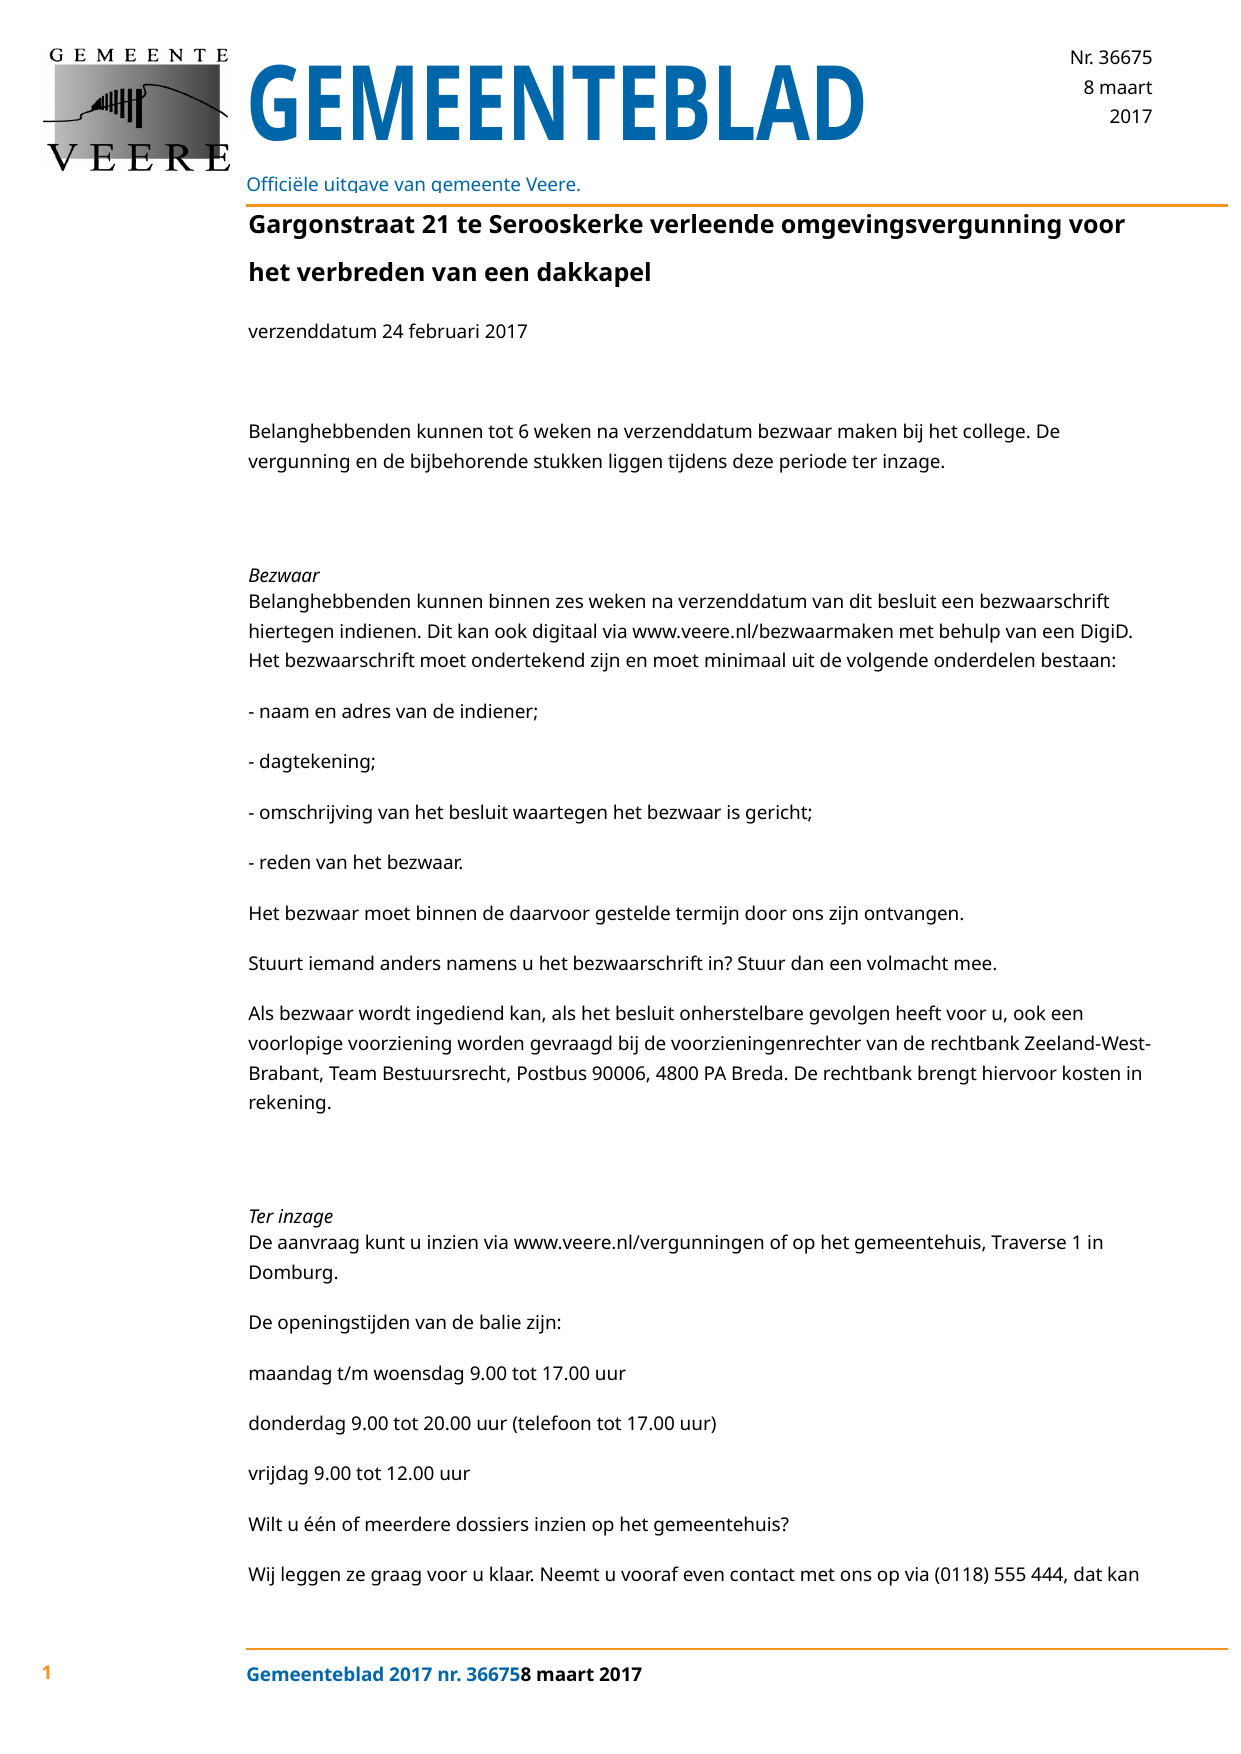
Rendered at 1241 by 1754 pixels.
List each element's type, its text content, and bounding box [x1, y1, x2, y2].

text Bezwaar [248, 563, 1152, 588]
text maandag t/m woensdag 9.00 tot 17.00 uur [248, 1360, 1152, 1386]
text Ter inzage [248, 1204, 1152, 1229]
text Wij leggen ze graag voor u klaar. Neemt u vooraf even contact met ons op via (0118) 555 444, dat kan [248, 1561, 1152, 1587]
text - naam en adres van de indiener; [248, 698, 1152, 724]
text Belanghebbenden kunnen tot 6 weken na verzenddatum bezwaar maken bij het college. De vergunning en de bijbehorende stukken liggen tijdens deze periode ter inzage. [248, 419, 1152, 474]
text donderdag 9.00 tot 20.00 uur (telefoon tot 17.00 uur) [248, 1410, 1152, 1436]
text vrijdag 9.00 tot 12.00 uur [248, 1461, 1152, 1486]
text - dagtekening; [248, 748, 1152, 774]
text De aanvraag kunt u inzien via www.veere.nl/vergunningen of op het gemeentehuis, Traverse 1 in Domburg. [248, 1229, 1152, 1285]
text De openingstijden van de balie zijn: [248, 1309, 1152, 1335]
picture [41, 47, 231, 172]
text Als bezwaar wordt ingediend kan, als het besluit onherstelbare gevolgen heeft voor u, ook een voorlopige voorziening worden gevraagd bij de voorzieningenrechter van de rechtbank Zeeland-West-Brabant, Team Bestuursrecht, Postbus 90006, 4800 PA Breda. De rechtbank brengt hiervoor kosten in rekening. [248, 1001, 1152, 1115]
text - reden van het bezwaar. [248, 849, 1152, 875]
text Wilt u één of meerdere dossiers inzien op het gemeentehuis? [248, 1511, 1152, 1537]
text Belanghebbenden kunnen binnen zes weken na verzenddatum van dit besluit een bezwaarschrift hiertegen indienen. Dit kan ook digitaal via www.veere.nl/bezwaarmaken met behulp van een DigiD. Het bezwaarschrift moet ondertekend zijn en moet minimaal uit de volgende onderdelen bestaan: [248, 588, 1152, 673]
text verzenddatum 24 februari 2017 [248, 318, 1152, 344]
text - omschrijving van het besluit waartegen het bezwaar is gericht; [248, 799, 1152, 824]
text Stuurt iemand anders namens u het bezwaarschrift in? Stuur dan een volmacht mee. [248, 950, 1152, 976]
text Gargonstraat 21 te Serooskerke verleende omgevingsvergunning voor het verbreden van een dakkapel [248, 207, 1152, 288]
text Het bezwaar moet binnen de daarvoor gestelde termijn door ons zijn ontvangen. [248, 900, 1152, 925]
